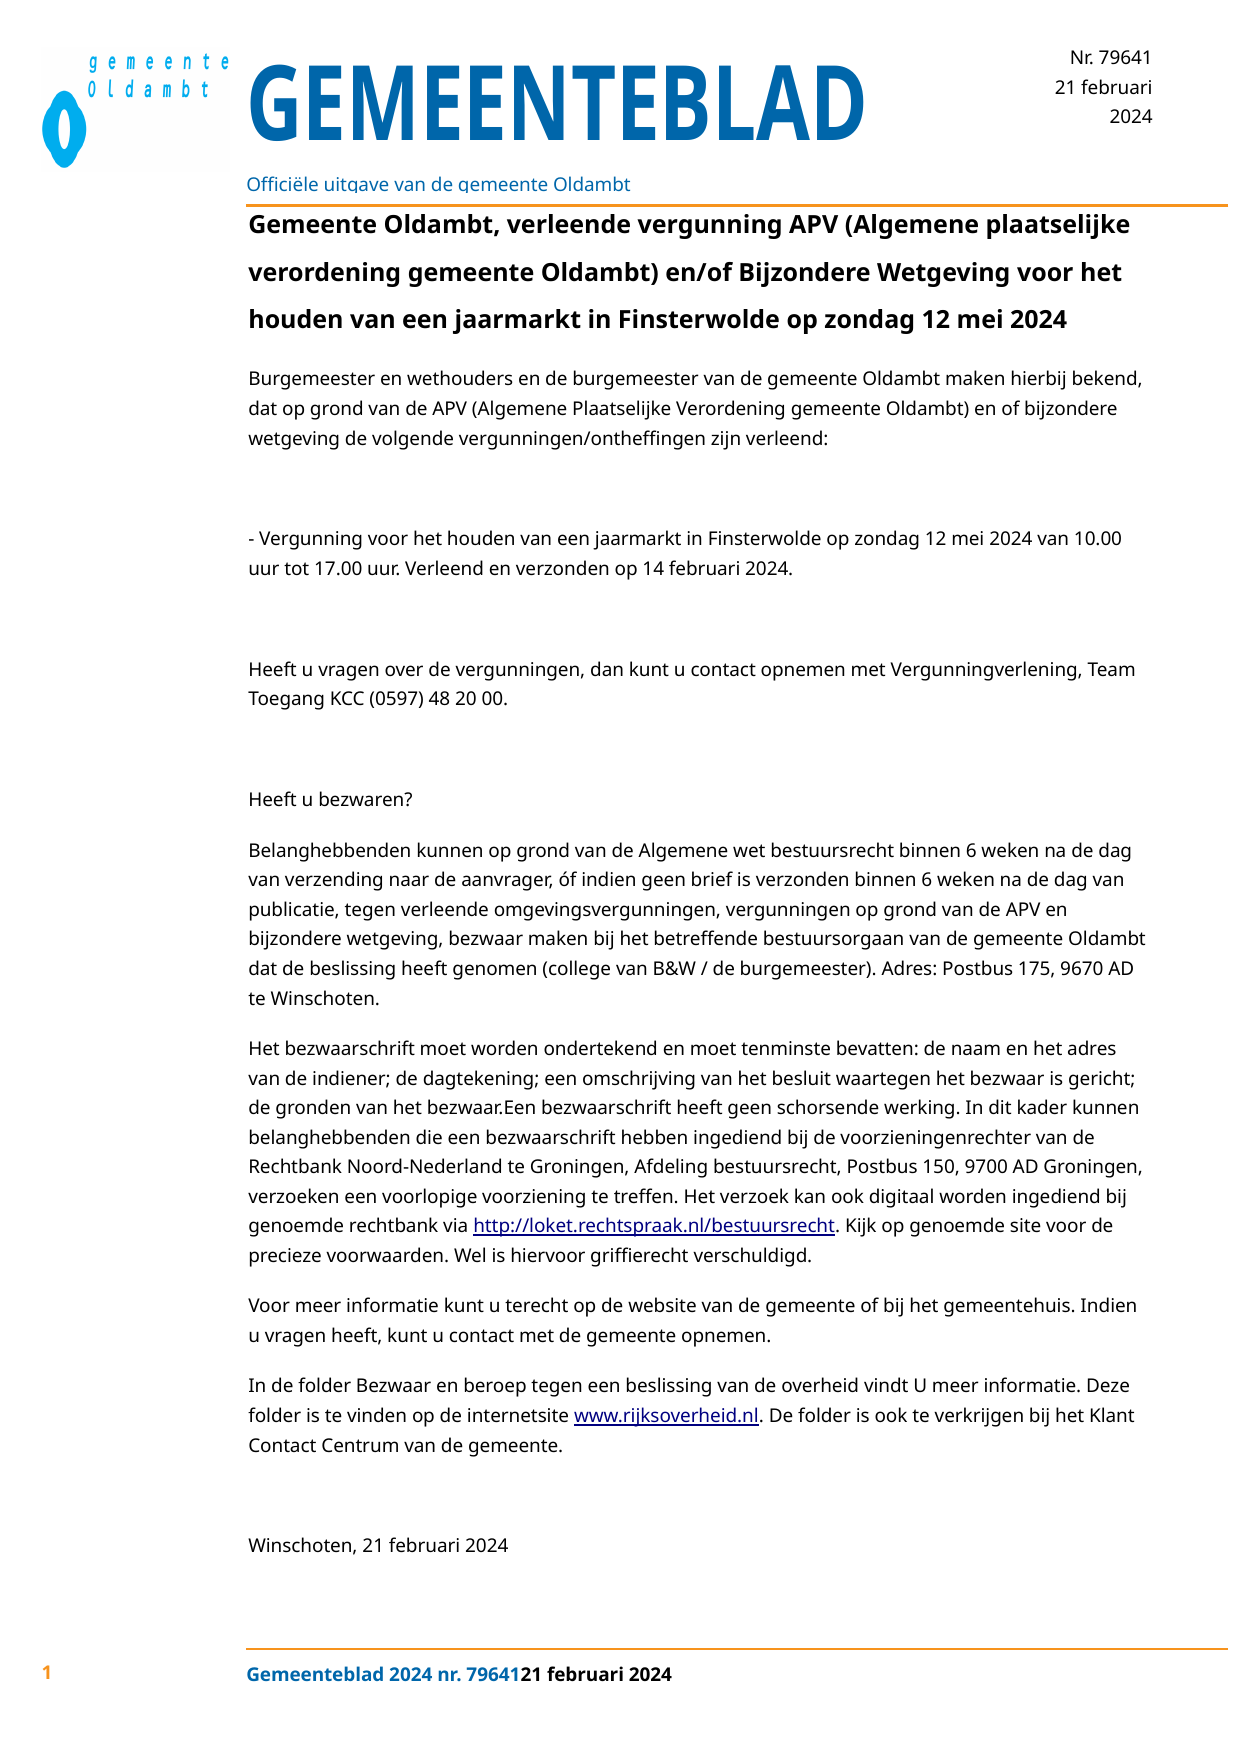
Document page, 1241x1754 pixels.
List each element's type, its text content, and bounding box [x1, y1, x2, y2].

text Voor meer informatie kunt u terecht op de website van de gemeente of bij het gemeentehuis. Indien u vragen heeft, kunt u contact met de gemeente opnemen. [248, 1293, 1152, 1348]
text In de folder Bezwaar en beroep tegen een beslissing van de overheid vindt U meer informatie. Deze folder is te vinden op de internetsite www.rijksoverheid.nl. De folder is ook te verkrijgen bij het Klant Contact Centrum van de gemeente. [248, 1373, 1152, 1457]
text Heeft u bezwaren? [248, 786, 1152, 812]
text - Vergunning voor het houden van een jaarmarkt in Finsterwolde op zondag 12 mei 2024 van 10.00 uur tot 17.00 uur. Verleend en verzonden op 14 februari 2024. [248, 526, 1152, 581]
text Winschoten, 21 februari 2024 [248, 1533, 1152, 1558]
text Burgemeester en wethouders en de burgemeester van de gemeente Oldambt maken hierbij bekend, dat op grond van de APV (Algemene Plaatselijke Verordening gemeente Oldambt) en of bijzondere wetgeving de volgende vergunningen/ontheffingen zijn verleend: [248, 366, 1152, 450]
text Heeft u vragen over de vergunningen, dan kunt u contact opnemen met Vergunningverlening, Team Toegang KCC (0597) 48 20 00. [248, 656, 1152, 711]
text Belanghebbenden kunnen op grond van de Algemene wet bestuursrecht binnen 6 weken na de dag van verzending naar de aanvrager, óf indien geen brief is verzonden binnen 6 weken na de dag van publicatie, tegen verleende omgevingsvergunningen, vergunningen op grond van de APV en bijzondere wetgeving, bezwaar maken bij het betreffende bestuursorgaan van de gemeente Oldambt dat de beslissing heeft genomen (college van B&W / de burgemeester). Adres: Postbus 175, 9670 AD te Winschoten. [248, 837, 1152, 1010]
text Het bezwaarschrift moet worden ondertekend en moet tenminste bevatten: de naam en het adres van de indiener; de dagtekening; een omschrijving van het besluit waartegen het bezwaar is gericht; de gronden van het bezwaar.Een bezwaarschrift heeft geen schorsende werking. In dit kader kunnen belanghebbenden die een bezwaarschrift hebben ingediend bij de voorzieningenrechter van de Rechtbank Noord-Nederland te Groningen, Afdeling bestuursrecht, Postbus 150, 9700 AD Groningen, verzoeken een voorlopige voorziening te treffen. Het verzoek kan ook digitaal worden ingediend bij genoemde rechtbank via http://loket.rechtspraak.nl/bestuursrecht. Kijk op genoemde site voor de precieze voorwaarden. Wel is hiervoor griffierecht verschuldigd. [248, 1035, 1152, 1268]
text Gemeente Oldambt, verleende vergunning APV (Algemene plaatselijke verordening gemeente Oldambt) en/of Bijzondere Wetgeving voor het houden van een jaarmarkt in Finsterwolde op zondag 12 mei 2024 [248, 207, 1152, 336]
picture [41, 47, 231, 172]
